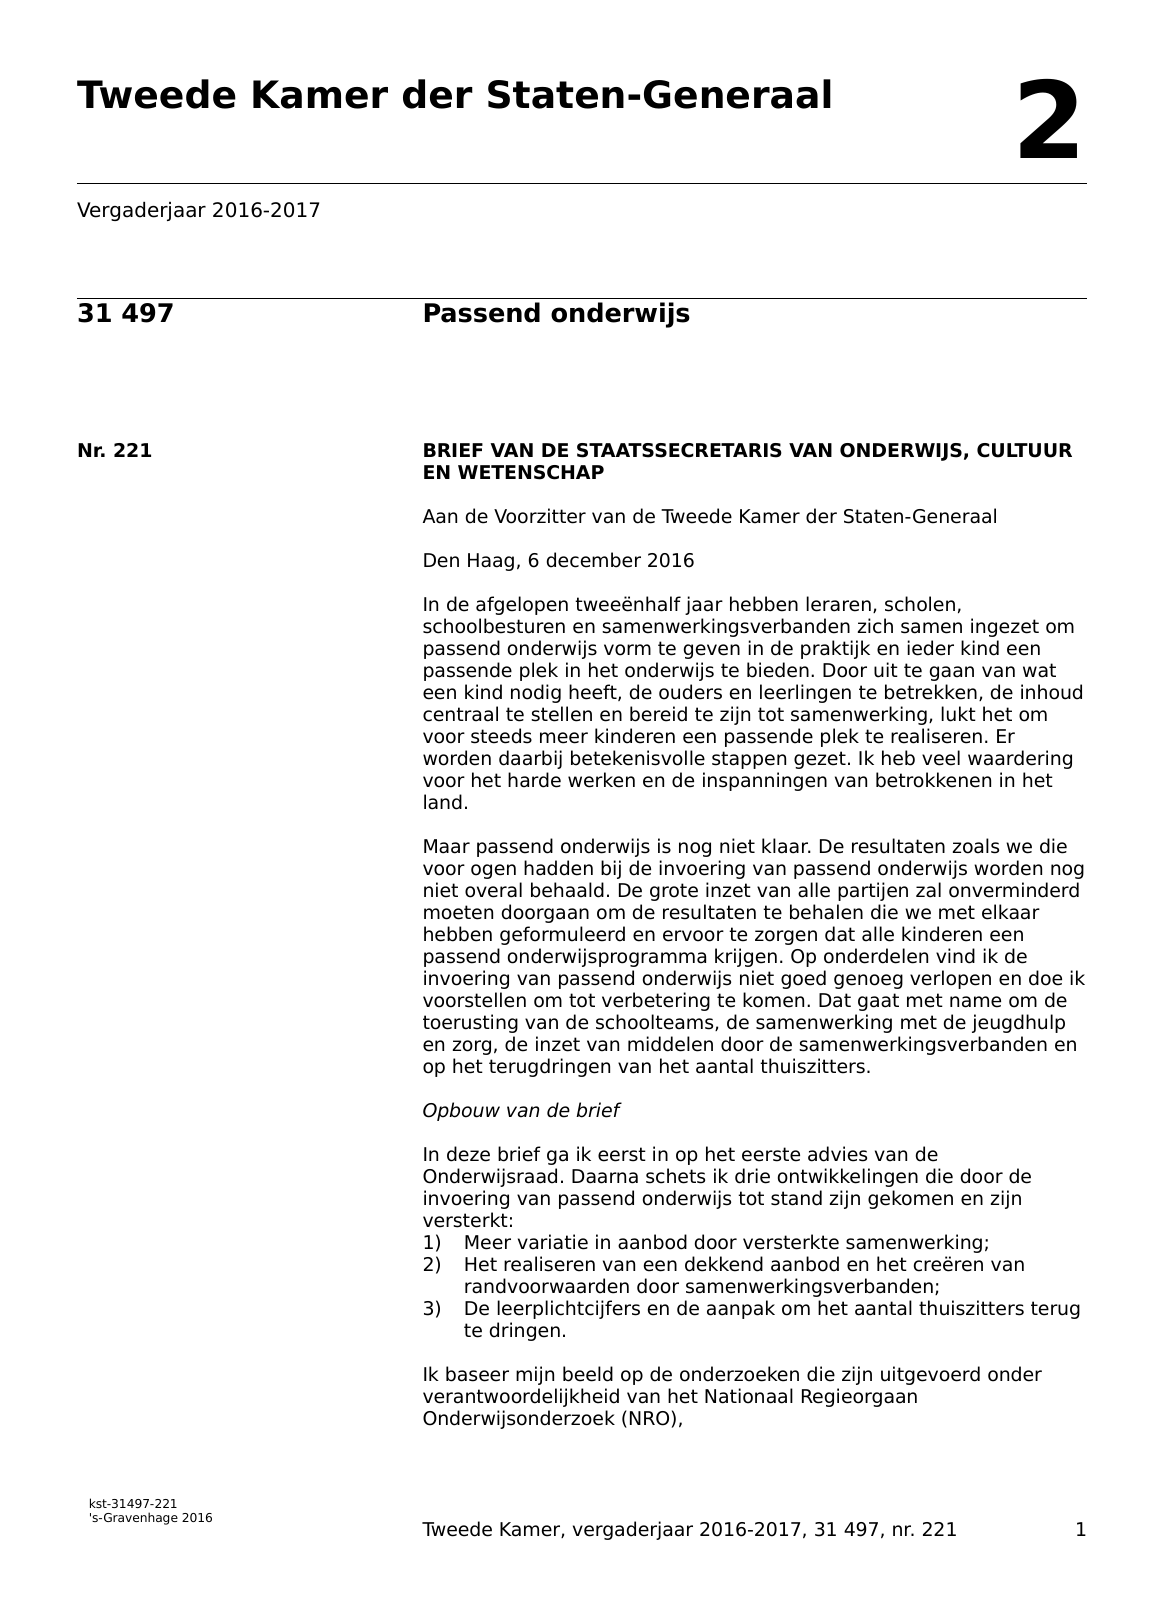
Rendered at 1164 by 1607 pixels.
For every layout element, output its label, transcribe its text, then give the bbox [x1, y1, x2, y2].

subtitle Opbouw van de brief [422, 1100, 1087, 1122]
subtitle Nr. 221 BRIEF VAN DE STAATSSECRETARIS VAN ONDERWIJS, CULTUUR EN WETENSCHAP [77, 440, 1087, 484]
text In deze brief ga ik eerst in op het eerste advies van de Onderwijsraad. Daarna schets ik drie ontwikkelingen die door de invoering van passend onderwijs tot stand zijn gekomen en zijn versterkt: [422, 1144, 1087, 1232]
text kst-31497-221 [88, 1497, 323, 1511]
table_header 2 [886, 59, 1087, 183]
text Maar passend onderwijs is nog niet klaar. De resultaten zoals we die voor ogen hadden bij de invoering van passend onderwijs worden nog niet overal behaald. De grote inzet van alle partijen zal onverminderd moeten doorgaan om de resultaten te behalen die we met elkaar hebben geformuleerd en ervoor te zorgen dat alle kinderen een passend onderwijsprogramma krijgen. Op onderdelen vind ik de invoering van passend onderwijs niet goed genoeg verlopen en doe ik voorstellen om tot verbetering te komen. Dat gaat met name om de toerusting van de schoolteams, de samenwerking met de jeugdhulp en zorg, de inzet van middelen door de samenwerkingsverbanden en op het terugdringen van het aantal thuiszitters. [422, 836, 1087, 1078]
table_cell Vergaderjaar 2016-2017 [77, 184, 1087, 298]
text Ik baseer mijn beeld op de onderzoeken die zijn uitgevoerd onder verantwoordelijkheid van het Nationaal Regieorgaan Onderwijsonderzoek (NRO), [422, 1364, 1087, 1430]
text Aan de Voorzitter van de Tweede Kamer der Staten-Generaal [422, 506, 1087, 528]
table_header Tweede Kamer der Staten-Generaal [77, 59, 886, 183]
text Den Haag, 6 december 2016 [422, 550, 1087, 572]
text 1) Meer variatie in aanbod door versterkte samenwerking; [422, 1232, 1087, 1254]
subtitle 31 497 Passend onderwijs [77, 299, 1087, 329]
text 2) Het realiseren van een dekkend aanbod en het creëren van randvoorwaarden door samenwerkingsverbanden; [422, 1254, 1087, 1298]
text 's-Gravenhage 2016 [88, 1511, 323, 1525]
text 3) De leerplichtcijfers en de aanpak om het aantal thuiszitters terug te dringen. [422, 1298, 1087, 1342]
text In de afgelopen tweeënhalf jaar hebben leraren, scholen, schoolbesturen en samenwerkingsverbanden zich samen ingezet om passend onderwijs vorm te geven in de praktijk en ieder kind een passende plek in het onderwijs te bieden. Door uit te gaan van wat een kind nodig heeft, de ouders en leerlingen te betrekken, de inhoud centraal te stellen en bereid te zijn tot samenwerking, lukt het om voor steeds meer kinderen een passende plek te realiseren. Er worden daarbij betekenisvolle stappen gezet. Ik heb veel waardering voor het harde werken en de inspanningen van betrokkenen in het land. [422, 594, 1087, 814]
